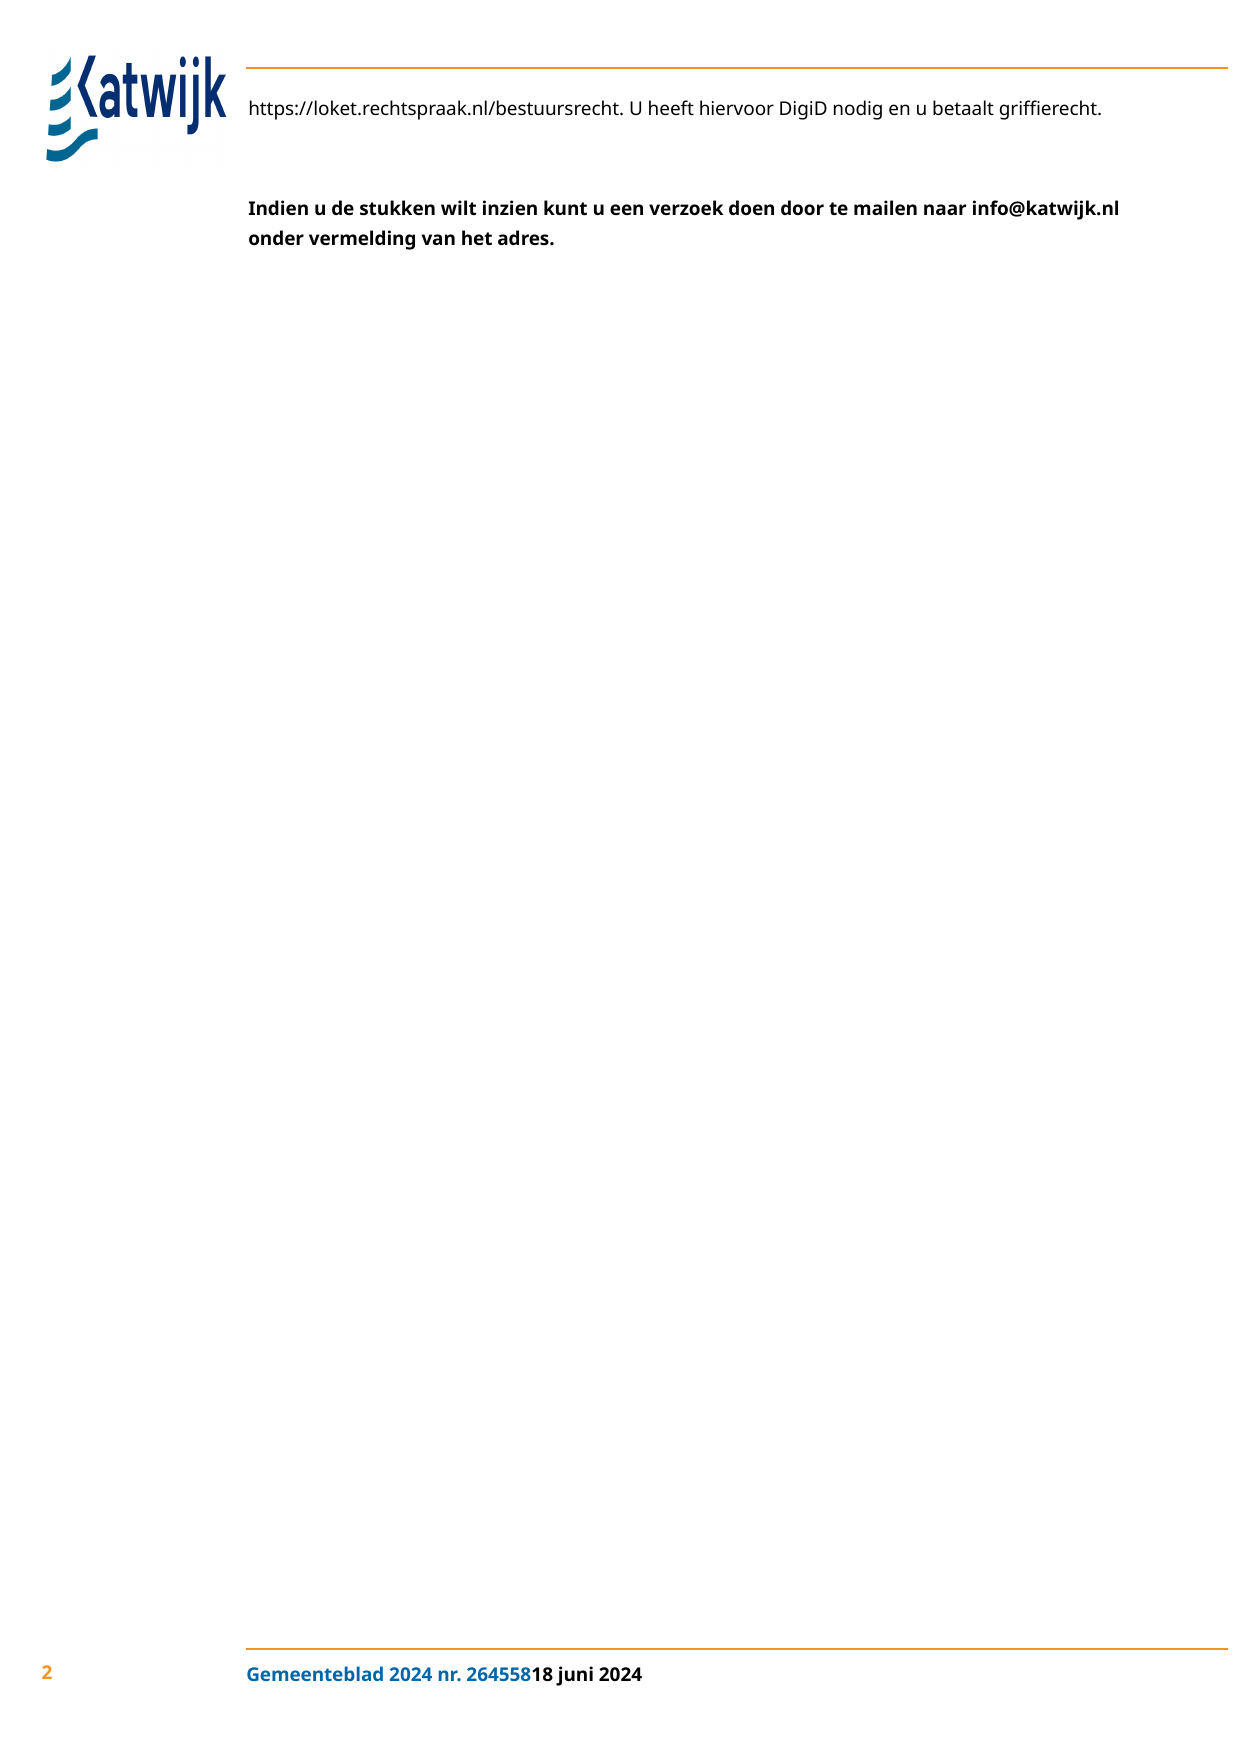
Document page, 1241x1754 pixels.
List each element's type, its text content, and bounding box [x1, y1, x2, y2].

text https://loket.rechtspraak.nl/bestuursrecht. U heeft hiervoor DigiD nodig en u betaalt griffierecht. [248, 95, 1152, 121]
text Indien u de stukken wilt inzien kunt u een verzoek doen door te mailen naar info@katwijk.nl onder vermelding van het adres. [248, 196, 1152, 251]
picture [41, 47, 231, 172]
